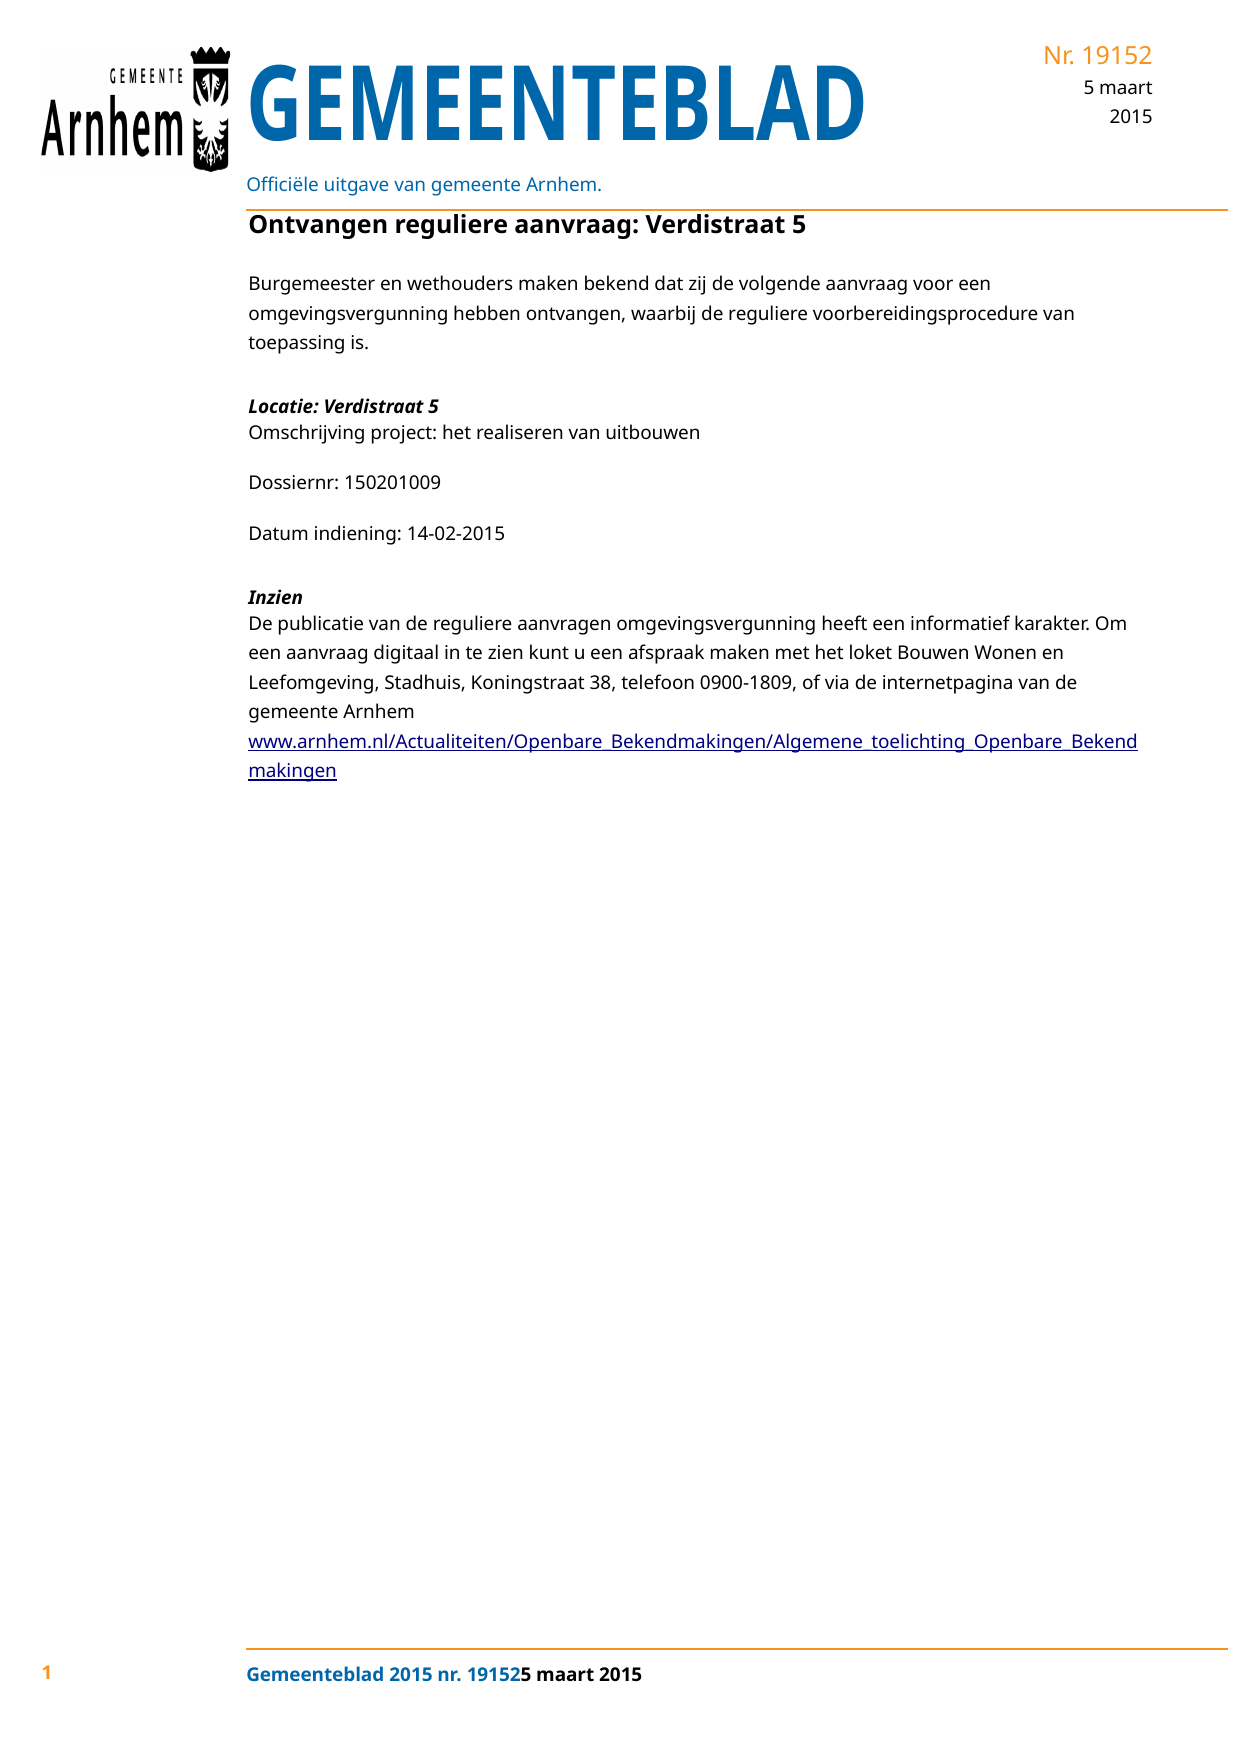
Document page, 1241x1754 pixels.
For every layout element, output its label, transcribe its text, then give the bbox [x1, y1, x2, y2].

text Burgemeester en wethouders maken bekend dat zij de volgende aanvraag voor een omgevingsvergunning hebben ontvangen, waarbij de reguliere voorbereidingsprocedure van toepassing is. [248, 270, 1152, 355]
text De publicatie van de reguliere aanvragen omgevingsvergunning heeft een informatief karakter. Om een aanvraag digitaal in te zien kunt u een afspraak maken met het loket Bouwen Wonen en Leefomgeving, Stadhuis, Koningstraat 38, telefoon 0900-1809, of via de internetpagina van de gemeente Arnhem www.arnhem.nl/Actualiteiten/Openbare_Bekendmakingen/Algemene_toelichting_Openbare_Bekendmakingen [248, 610, 1152, 783]
picture [41, 47, 231, 172]
text Omschrijving project: het realiseren van uitbouwen [248, 419, 1152, 445]
text Ontvangen reguliere aanvraag: Verdistraat 5 [248, 211, 1152, 241]
text Datum indiening: 14-02-2015 [248, 520, 1152, 546]
text Locatie: Verdistraat 5 [248, 393, 1152, 419]
text Dossiernr: 150201009 [248, 469, 1152, 495]
text Inzien [248, 584, 1152, 610]
